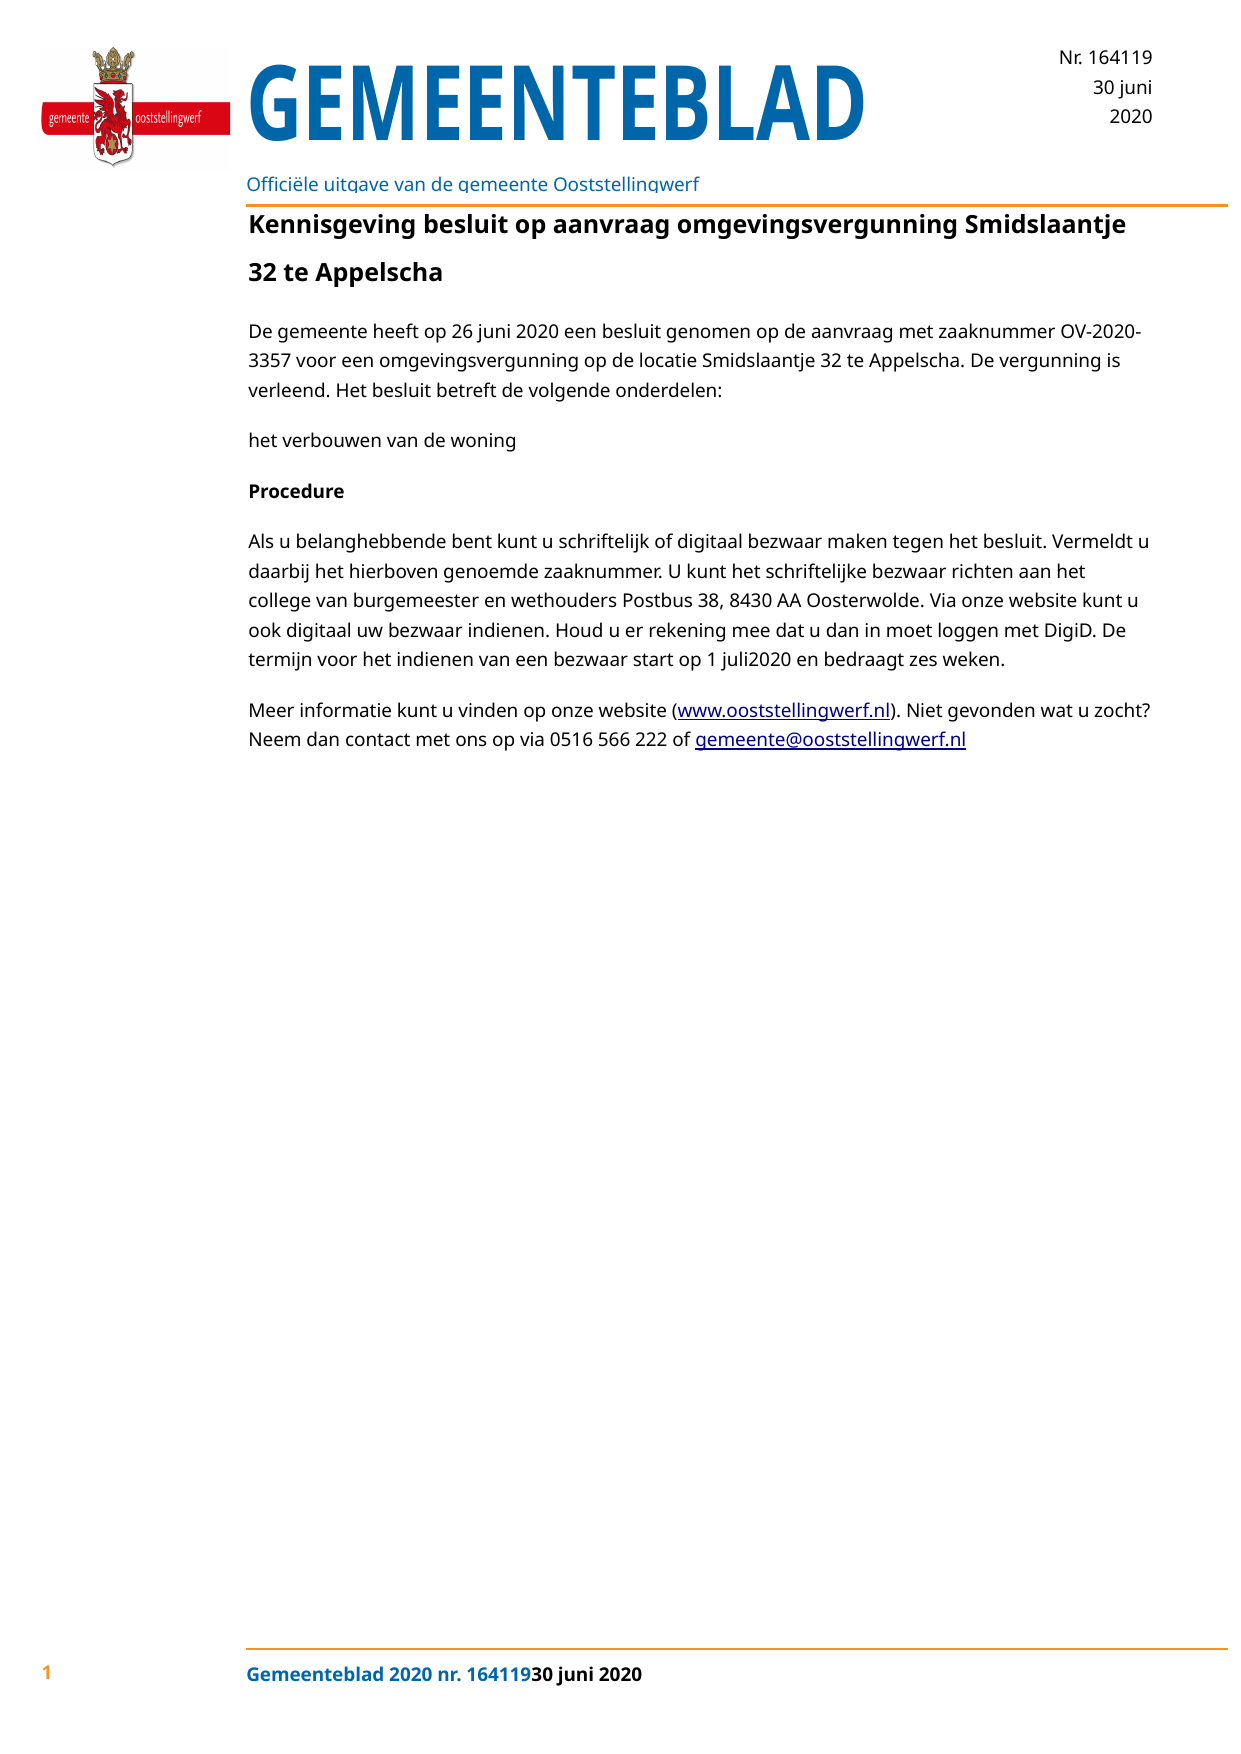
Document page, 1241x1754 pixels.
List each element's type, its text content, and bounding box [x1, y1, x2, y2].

text De gemeente heeft op 26 juni 2020 een besluit genomen op de aanvraag met zaaknummer OV-2020-3357 voor een omgevingsvergunning op de locatie Smidslaantje 32 te Appelscha. De vergunning is verleend. Het besluit betreft de volgende onderdelen: [248, 318, 1152, 403]
text Kennisgeving besluit op aanvraag omgevingsvergunning Smidslaantje 32 te Appelscha [248, 207, 1152, 288]
picture [41, 47, 231, 172]
text het verbouwen van de woning [248, 427, 1152, 453]
text Meer informatie kunt u vinden op onze website (www.ooststellingwerf.nl). Niet gevonden wat u zocht? Neem dan contact met ons op via 0516 566 222 of gemeente@ooststellingwerf.nl [248, 697, 1152, 752]
text Procedure [248, 478, 1152, 504]
text Als u belanghebbende bent kunt u schriftelijk of digitaal bezwaar maken tegen het besluit. Vermeldt u daarbij het hierboven genoemde zaaknummer. U kunt het schriftelijke bezwaar richten aan het college van burgemeester en wethouders Postbus 38, 8430 AA Oosterwolde. Via onze website kunt u ook digitaal uw bezwaar indienen. Houd u er rekening mee dat u dan in moet loggen met DigiD. De termijn voor het indienen van een bezwaar start op 1 juli2020 en bedraagt zes weken. [248, 528, 1152, 672]
